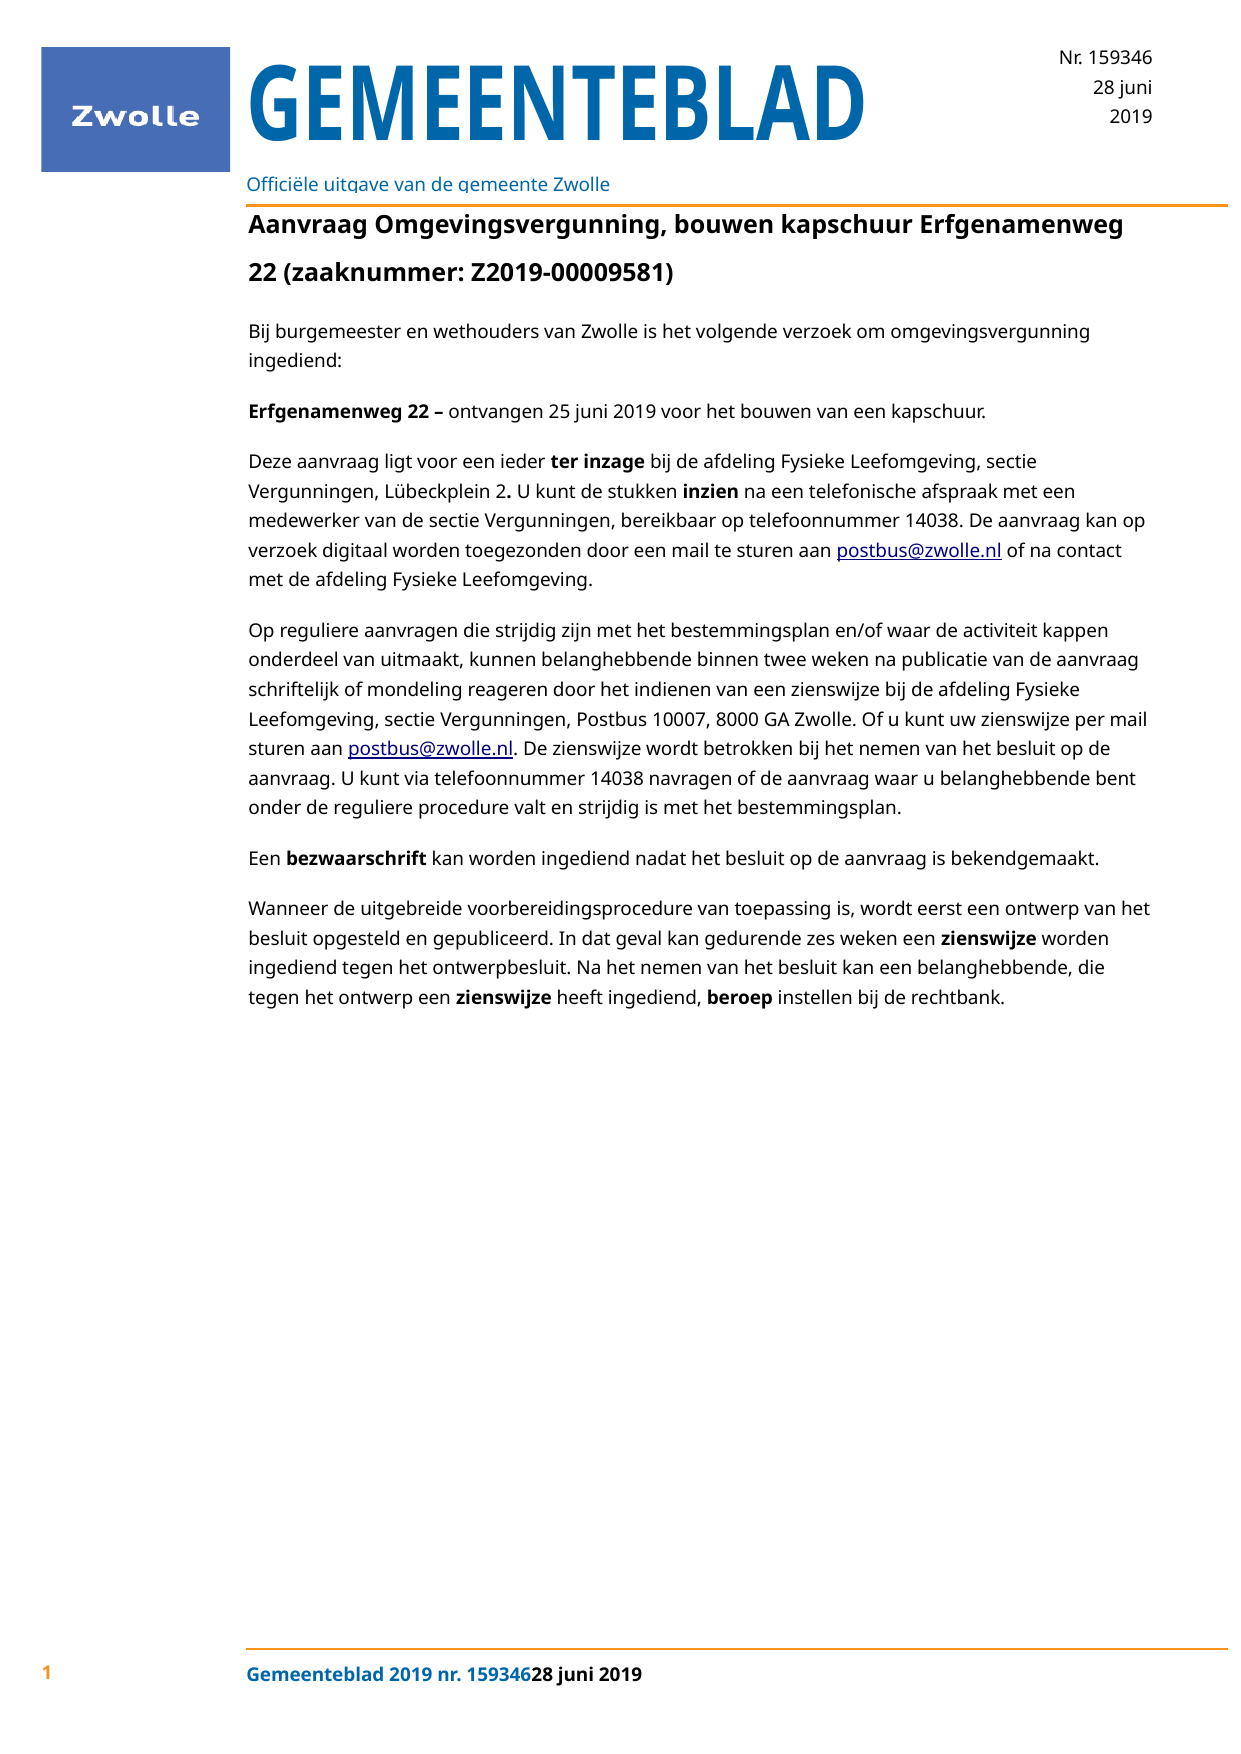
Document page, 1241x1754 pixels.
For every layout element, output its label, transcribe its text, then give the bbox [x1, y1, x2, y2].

text Bij burgemeester en wethouders van Zwolle is het volgende verzoek om omgevingsvergunning ingediend: [248, 318, 1152, 373]
text Erfgenamenweg 22 – ontvangen 25 juni 2019 voor het bouwen van een kapschuur. [248, 398, 1152, 424]
text Aanvraag Omgevingsvergunning, bouwen kapschuur Erfgenamenweg 22 (zaaknummer: Z2019-00009581) [248, 207, 1152, 288]
text Deze aanvraag ligt voor een ieder ter inzage bij de afdeling Fysieke Leefomgeving, sectie Vergunningen, Lübeckplein 2. U kunt de stukken inzien na een telefonische afspraak met een medewerker van de sectie Vergunningen, bereikbaar op telefoonnummer 14038. De aanvraag kan op verzoek digitaal worden toegezonden door een mail te sturen aan postbus@zwolle.nl of na contact met de afdeling Fysieke Leefomgeving. [248, 448, 1152, 592]
picture [41, 47, 231, 172]
text Op reguliere aanvragen die strijdig zijn met het bestemmingsplan en/of waar de activiteit kappen onderdeel van uitmaakt, kunnen belanghebbende binnen twee weken na publicatie van de aanvraag schriftelijk of mondeling reageren door het indienen van een zienswijze bij de afdeling Fysieke Leefomgeving, sectie Vergunningen, Postbus 10007, 8000 GA Zwolle. Of u kunt uw zienswijze per mail sturen aan postbus@zwolle.nl. De zienswijze wordt betrokken bij het nemen van het besluit op de aanvraag. U kunt via telefoonnummer 14038 navragen of de aanvraag waar u belanghebbende bent onder de reguliere procedure valt en strijdig is met het bestemmingsplan. [248, 617, 1152, 820]
text Wanneer de uitgebreide voorbereidingsprocedure van toepassing is, wordt eerst een ontwerp van het besluit opgesteld en gepubliceerd. In dat geval kan gedurende zes weken een zienswijze worden ingediend tegen het ontwerpbesluit. Na het nemen van het besluit kan een belanghebbende, die tegen het ontwerp een zienswijze heeft ingediend, beroep instellen bij de rechtbank. [248, 895, 1152, 1010]
text Een bezwaarschrift kan worden ingediend nadat het besluit op de aanvraag is bekendgemaakt. [248, 845, 1152, 871]
